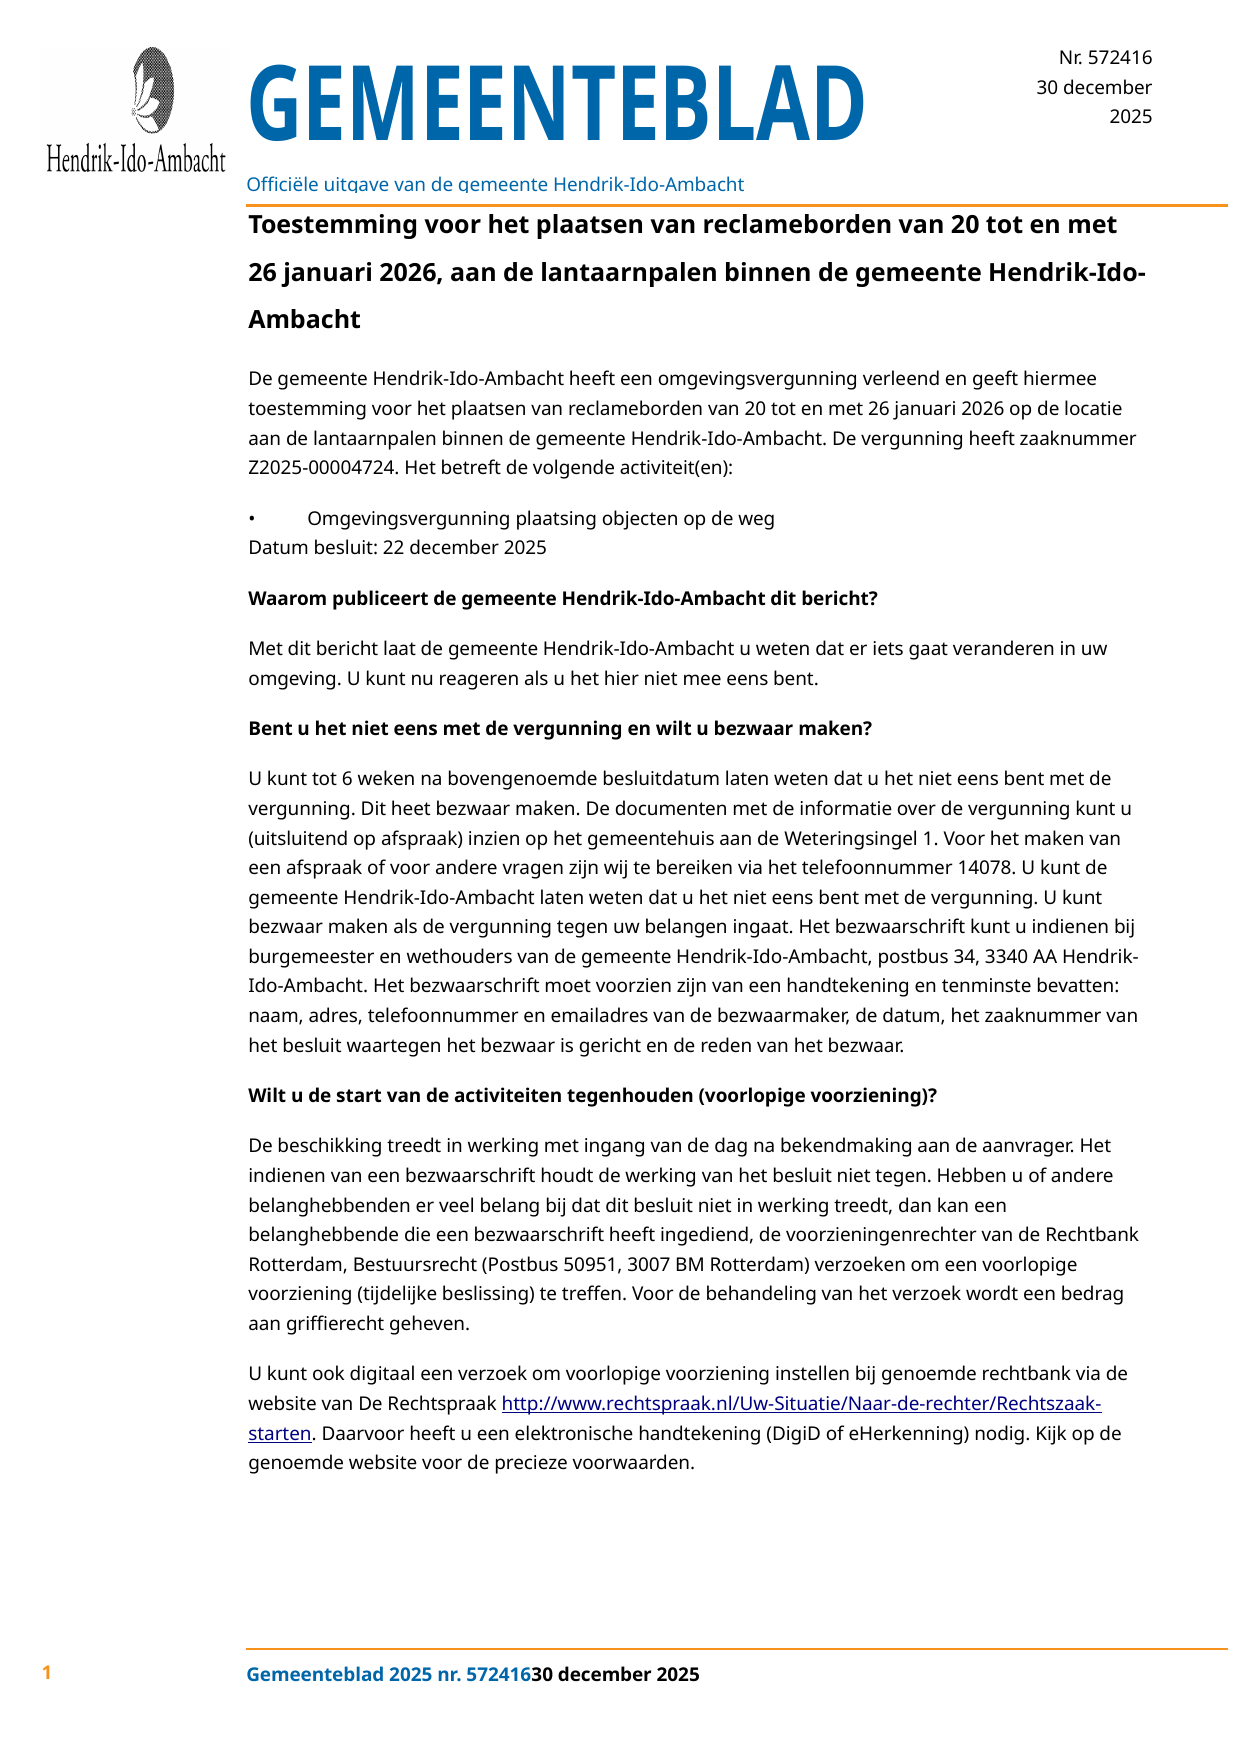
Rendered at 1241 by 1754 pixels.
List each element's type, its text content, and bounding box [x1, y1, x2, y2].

list Omgevingsvergunning plaatsing objecten op de weg [248, 505, 1152, 530]
text Wilt u de start van de activiteiten tegenhouden (voorlopige voorziening)? [248, 1082, 1152, 1108]
text De gemeente Hendrik-Ido-Ambacht heeft een omgevingsvergunning verleend en geeft hiermee toestemming voor het plaatsen van reclameborden van 20 tot en met 26 januari 2026 op de locatie aan de lantaarnpalen binnen de gemeente Hendrik-Ido-Ambacht. De vergunning heeft zaaknummer Z2025-00004724. Het betreft de volgende activiteit(en): [248, 366, 1152, 480]
text Met dit bericht laat de gemeente Hendrik-Ido-Ambacht u weten dat er iets gaat veranderen in uw omgeving. U kunt nu reageren als u het hier niet mee eens bent. [248, 635, 1152, 690]
picture [41, 47, 231, 172]
text Bent u het niet eens met de vergunning en wilt u bezwaar maken? [248, 715, 1152, 741]
text Toestemming voor het plaatsen van reclameborden van 20 tot en met 26 januari 2026, aan de lantaarnpalen binnen de gemeente Hendrik-Ido-Ambacht [248, 207, 1152, 336]
text U kunt tot 6 weken na bovengenoemde besluitdatum laten weten dat u het niet eens bent met de vergunning. Dit heet bezwaar maken. De documenten met de informatie over de vergunning kunt u (uitsluitend op afspraak) inzien op het gemeentehuis aan de Weteringsingel 1. Voor het maken van een afspraak of voor andere vragen zijn wij te bereiken via het telefoonnummer 14078. U kunt de gemeente Hendrik-Ido-Ambacht laten weten dat u het niet eens bent met de vergunning. U kunt bezwaar maken als de vergunning tegen uw belangen ingaat. Het bezwaarschrift kunt u indienen bij burgemeester en wethouders van de gemeente Hendrik-Ido-Ambacht, postbus 34, 3340 AA Hendrik-Ido-Ambacht. Het bezwaarschrift moet voorzien zijn van een handtekening en tenminste bevatten: naam, adres, telefoonnummer en emailadres van de bezwaarmaker, de datum, het zaaknummer van het besluit waartegen het bezwaar is gericht en de reden van het bezwaar. [248, 766, 1152, 1057]
text De beschikking treedt in werking met ingang van de dag na bekendmaking aan de aanvrager. Het indienen van een bezwaarschrift houdt de werking van het besluit niet tegen. Hebben u of andere belanghebbenden er veel belang bij dat dit besluit niet in werking treedt, dan kan een belanghebbende die een bezwaarschrift heeft ingediend, de voorzieningenrechter van de Rechtbank Rotterdam, Bestuursrecht (Postbus 50951, 3007 BM Rotterdam) verzoeken om een voorlopige voorziening (tijdelijke beslissing) te treffen. Voor de behandeling van het verzoek wordt een bedrag aan griffierecht geheven. [248, 1133, 1152, 1336]
text Datum besluit: 22 december 2025 [248, 534, 1152, 560]
text U kunt ook digitaal een verzoek om voorlopige voorziening instellen bij genoemde rechtbank via de website van De Rechtspraak http://www.rechtspraak.nl/Uw-Situatie/Naar-de-rechter/Rechtszaak-starten. Daarvoor heeft u een elektronische handtekening (DigiD of eHerkenning) nodig. Kijk op de genoemde website voor de precieze voorwaarden. [248, 1361, 1152, 1475]
text Waarom publiceert de gemeente Hendrik-Ido-Ambacht dit bericht? [248, 585, 1152, 610]
